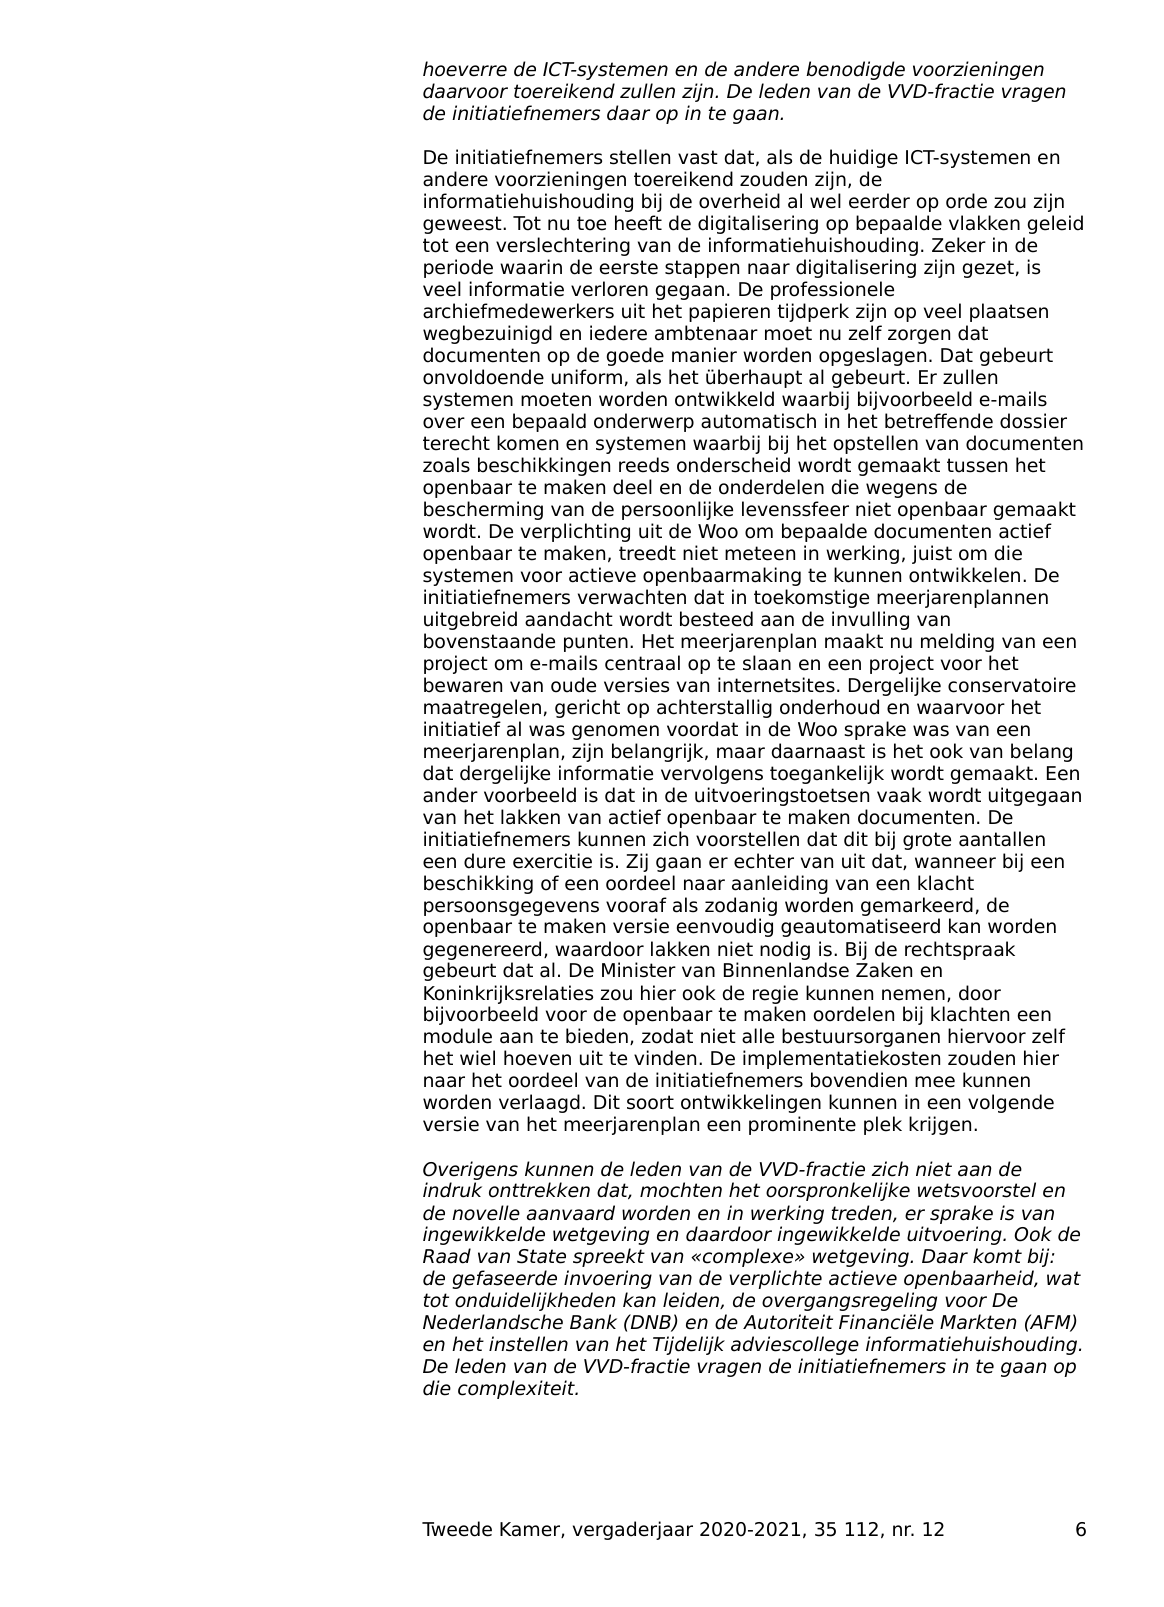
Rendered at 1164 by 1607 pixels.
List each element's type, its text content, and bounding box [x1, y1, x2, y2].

text De initiatiefnemers stellen vast dat, als de huidige ICT-systemen en andere voorzieningen toereikend zouden zijn, de informatiehuishouding bij de overheid al wel eerder op orde zou zijn geweest. Tot nu toe heeft de digitalisering op bepaalde vlakken geleid tot een verslechtering van de informatiehuishouding. Zeker in de periode waarin de eerste stappen naar digitalisering zijn gezet, is veel informatie verloren gegaan. De professionele archiefmedewerkers uit het papieren tijdperk zijn op veel plaatsen wegbezuinigd en iedere ambtenaar moet nu zelf zorgen dat documenten op de goede manier worden opgeslagen. Dat gebeurt onvoldoende uniform, als het überhaupt al gebeurt. Er zullen systemen moeten worden ontwikkeld waarbij bijvoorbeeld e-mails over een bepaald onderwerp automatisch in het betreffende dossier terecht komen en systemen waarbij bij het opstellen van documenten zoals beschikkingen reeds onderscheid wordt gemaakt tussen het openbaar te maken deel en de onderdelen die wegens de bescherming van de persoonlijke levenssfeer niet openbaar gemaakt wordt. De verplichting uit de Woo om bepaalde documenten actief openbaar te maken, treedt niet meteen in werking, juist om die systemen voor actieve openbaarmaking te kunnen ontwikkelen. De initiatiefnemers verwachten dat in toekomstige meerjarenplannen uitgebreid aandacht wordt besteed aan de invulling van bovenstaande punten. Het meerjarenplan maakt nu melding van een project om e-mails centraal op te slaan en een project voor het bewaren van oude versies van internetsites. Dergelijke conservatoire maatregelen, gericht op achterstallig onderhoud en waarvoor het initiatief al was genomen voordat in de Woo sprake was van een meerjarenplan, zijn belangrijk, maar daarnaast is het ook van belang dat dergelijke informatie vervolgens toegankelijk wordt gemaakt. Een ander voorbeeld is dat in de uitvoeringstoetsen vaak wordt uitgegaan van het lakken van actief openbaar te maken documenten. De initiatiefnemers kunnen zich voorstellen dat dit bij grote aantallen een dure exercitie is. Zij gaan er echter van uit dat, wanneer bij een beschikking of een oordeel naar aanleiding van een klacht persoonsgegevens vooraf als zodanig worden gemarkeerd, de openbaar te maken versie eenvoudig geautomatiseerd kan worden gegenereerd, waardoor lakken niet nodig is. Bij de rechtspraak gebeurt dat al. De Minister van Binnenlandse Zaken en Koninkrijksrelaties zou hier ook de regie kunnen nemen, door bijvoorbeeld voor de openbaar te maken oordelen bij klachten een module aan te bieden, zodat niet alle bestuursorganen hiervoor zelf het wiel hoeven uit te vinden. De implementatiekosten zouden hier naar het oordeel van de initiatiefnemers bovendien mee kunnen worden verlaagd. Dit soort ontwikkelingen kunnen in een volgende versie van het meerjarenplan een prominente plek krijgen. [422, 147, 1087, 1136]
text hoeverre de ICT-systemen en de andere benodigde voorzieningen daarvoor toereikend zullen zijn. De leden van de VVD-fractie vragen de initiatiefnemers daar op in te gaan. [422, 59, 1087, 125]
text Overigens kunnen de leden van de VVD-fractie zich niet aan de indruk onttrekken dat, mochten het oorspronkelijke wetsvoorstel en de novelle aanvaard worden en in werking treden, er sprake is van ingewikkelde wetgeving en daardoor ingewikkelde uitvoering. Ook de Raad van State spreekt van «complexe» wetgeving. Daar komt bij: de gefaseerde invoering van de verplichte actieve openbaarheid, wat tot onduidelijkheden kan leiden, de overgangsregeling voor De Nederlandsche Bank (DNB) en de Autoriteit Financiële Markten (AFM) en het instellen van het Tijdelijk adviescollege informatiehuishouding. De leden van de VVD-fractie vragen de initiatiefnemers in te gaan op die complexiteit. [422, 1158, 1087, 1400]
